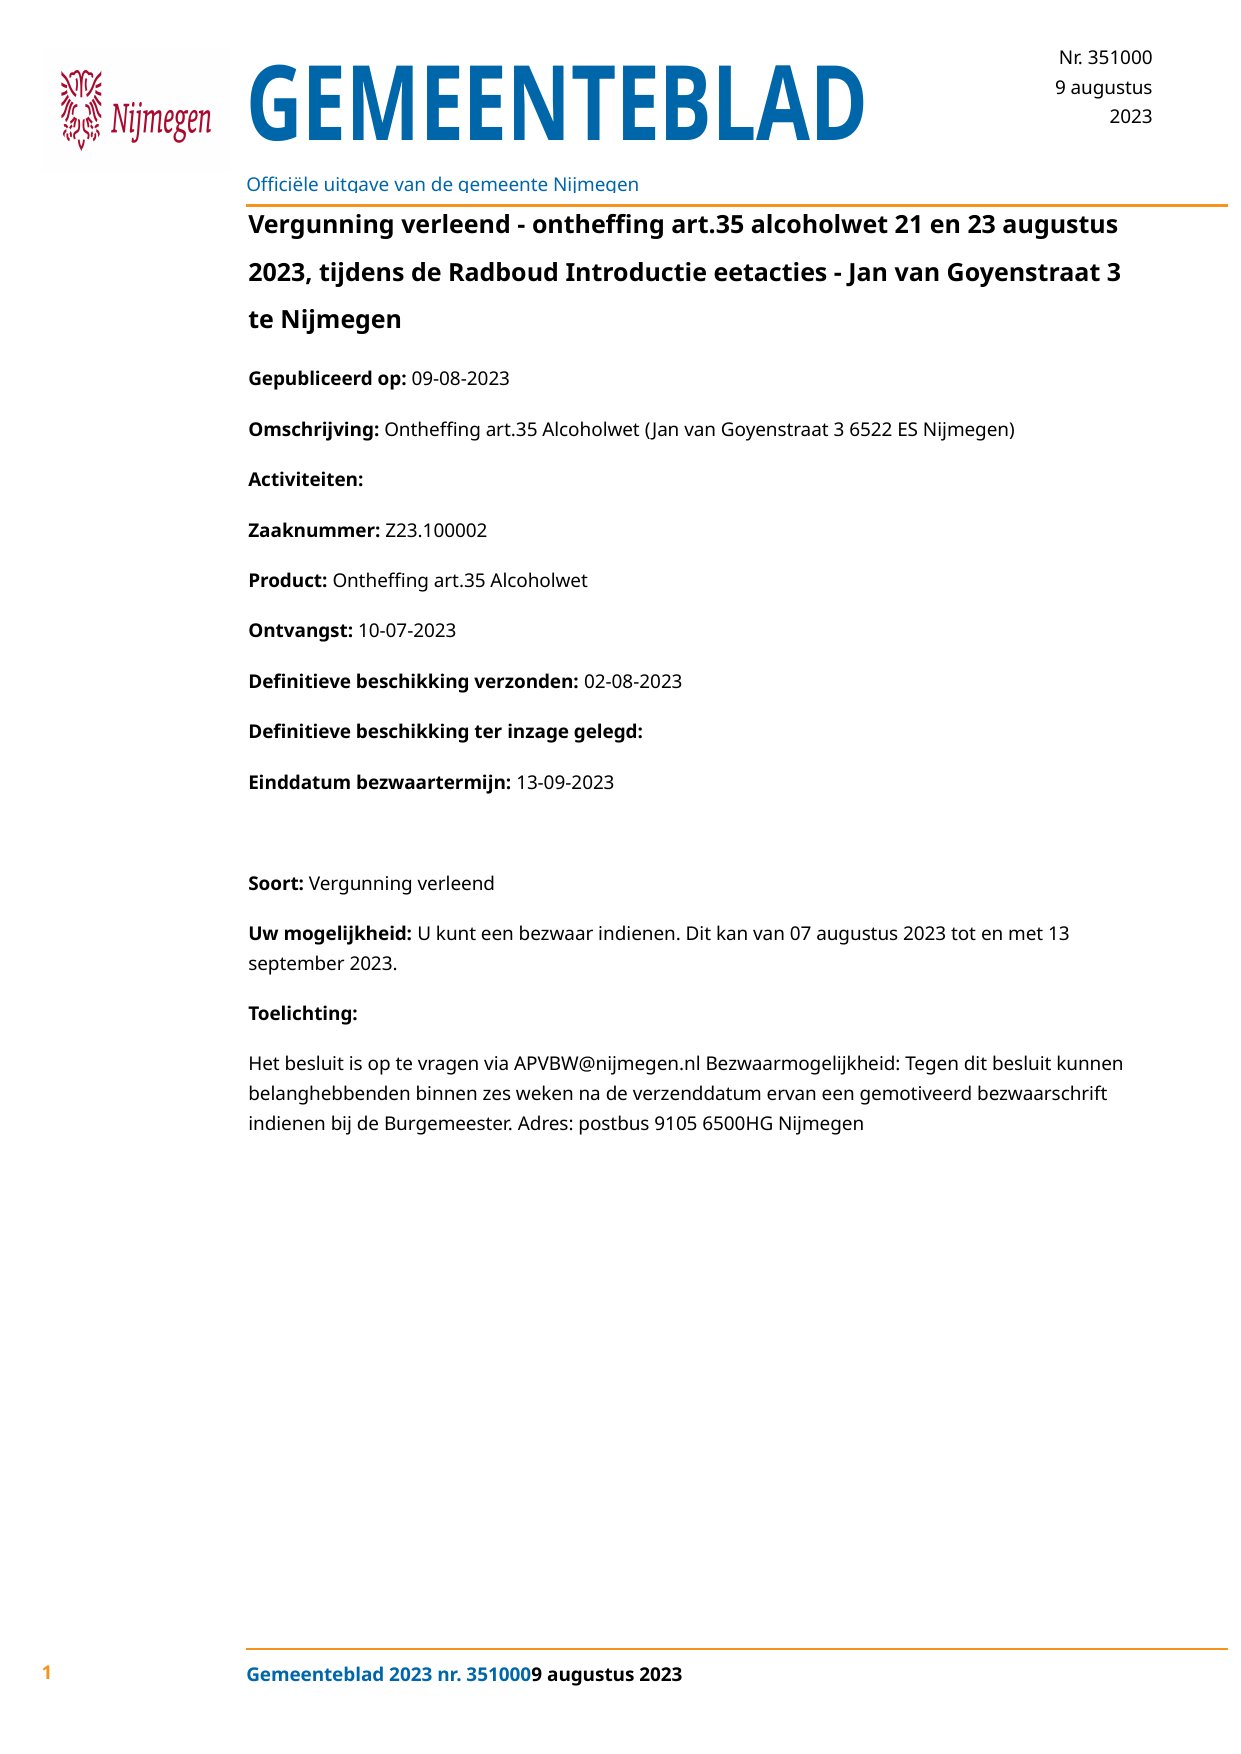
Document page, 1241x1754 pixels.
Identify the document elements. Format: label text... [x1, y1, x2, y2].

text Uw mogelijkheid: U kunt een bezwaar indienen. Dit kan van 07 augustus 2023 tot en met 13 september 2023. [248, 920, 1152, 975]
picture [41, 47, 231, 172]
text Einddatum bezwaartermijn: 13-09-2023 [248, 769, 1152, 794]
text Definitieve beschikking ter inzage gelegd: [248, 718, 1152, 744]
text Omschrijving: Ontheffing art.35 Alcoholwet (Jan van Goyenstraat 3 6522 ES Nijmegen) [248, 416, 1152, 442]
text Ontvangst: 10-07-2023 [248, 618, 1152, 643]
text Soort: Vergunning verleend [248, 870, 1152, 895]
text Product: Ontheffing art.35 Alcoholwet [248, 567, 1152, 593]
text Gepubliceerd op: 09-08-2023 [248, 366, 1152, 391]
text Vergunning verleend - ontheffing art.35 alcoholwet 21 en 23 augustus 2023, tijdens de Radboud Introductie eetacties - Jan van Goyenstraat 3 te Nijmegen [248, 207, 1152, 336]
text Activiteiten: [248, 466, 1152, 492]
text Het besluit is op te vragen via APVBW@nijmegen.nl Bezwaarmogelijkheid: Tegen dit besluit kunnen belanghebbenden binnen zes weken na de verzenddatum ervan een gemotiveerd bezwaarschrift indienen bij de Burgemeester. Adres: postbus 9105 6500HG Nijmegen [248, 1051, 1152, 1135]
text Toelichting: [248, 1000, 1152, 1026]
text Zaaknummer: Z23.100002 [248, 517, 1152, 542]
text Definitieve beschikking verzonden: 02-08-2023 [248, 668, 1152, 694]
